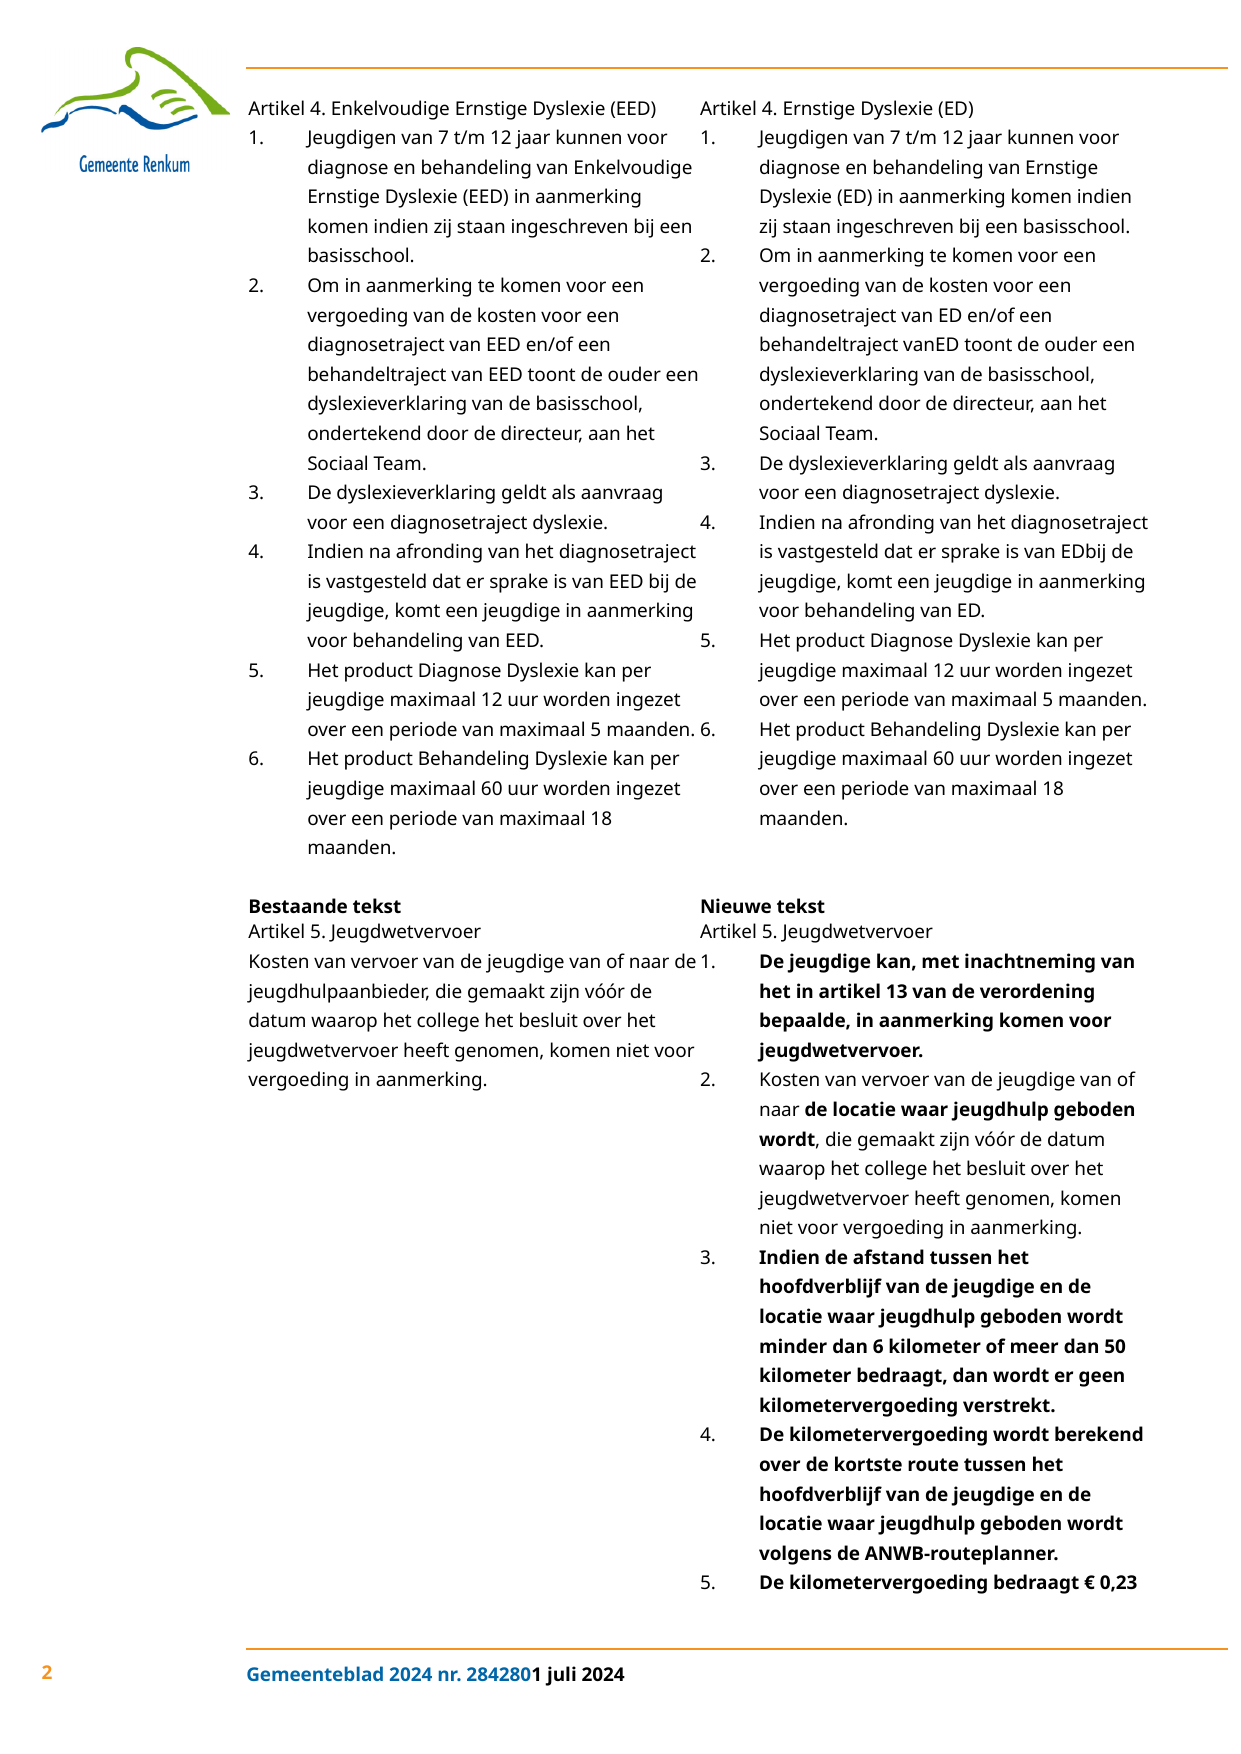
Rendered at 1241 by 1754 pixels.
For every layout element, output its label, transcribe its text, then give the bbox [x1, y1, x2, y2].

table_header Nieuwe tekst [700, 893, 1152, 919]
table_cell Artikel 4. Enkelvoudige Ernstige Dyslexie (EED) Jeugdigen van 7 t/m 12 jaar kunnen voor diagnose en behandeling van Enkelvoudige Ernstige Dyslexie (EED) in aanmerking komen indien zij staan ingeschreven bij een basisschool. Om in aanmerking te komen voor een vergoeding van de kosten voor een diagnosetraject van EED en/of een behandeltraject van EED toont de ouder een dyslexieverklaring van de basisschool, ondertekend door de directeur, aan het Sociaal Team. De dyslexieverklaring geldt als aanvraag voor een diagnosetraject dyslexie. Indien na afronding van het diagnosetraject is vastgesteld dat er sprake is van EED bij de jeugdige, komt een jeugdige in aanmerking voor behandeling van EED. Het product Diagnose Dyslexie kan per jeugdige maximaal 12 uur worden ingezet over een periode van maximaal 5 maanden. Het product Behandeling Dyslexie kan per jeugdige maximaal 60 uur worden ingezet over een periode van maximaal 18 maanden. [248, 95, 700, 860]
picture [41, 47, 231, 172]
table_cell Artikel 5. Jeugdwetvervoer De jeugdige kan, met inachtneming van het in artikel 13 van de verordening bepaalde, in aanmerking komen voor jeugdwetvervoer. Kosten van vervoer van de jeugdige van of naar de locatie waar jeugdhulp geboden wordt, die gemaakt zijn vóór de datum waarop het college het besluit over het jeugdwetvervoer heeft genomen, komen niet voor vergoeding in aanmerking. Indien de afstand tussen het hoofdverblijf van de jeugdige en de locatie waar jeugdhulp geboden wordt minder dan 6 kilometer of meer dan 50 kilometer bedraagt, dan wordt er geen kilometervergoeding verstrekt. De kilometervergoeding wordt berekend over de kortste route tussen het hoofdverblijf van de jeugdige en de locatie waar jeugdhulp geboden wordt volgens de ANWB-routeplanner. De kilometervergoeding bedraagt € 0,23 [700, 919, 1152, 1595]
table_cell Artikel 4. Ernstige Dyslexie (ED) Jeugdigen van 7 t/m 12 jaar kunnen voor diagnose en behandeling van Ernstige Dyslexie (ED) in aanmerking komen indien zij staan ingeschreven bij een basisschool. Om in aanmerking te komen voor een vergoeding van de kosten voor een diagnosetraject van ED en/of een behandeltraject vanED toont de ouder een dyslexieverklaring van de basisschool, ondertekend door de directeur, aan het Sociaal Team. De dyslexieverklaring geldt als aanvraag voor een diagnosetraject dyslexie. Indien na afronding van het diagnosetraject is vastgesteld dat er sprake is van EDbij de jeugdige, komt een jeugdige in aanmerking voor behandeling van ED. Het product Diagnose Dyslexie kan per jeugdige maximaal 12 uur worden ingezet over een periode van maximaal 5 maanden. Het product Behandeling Dyslexie kan per jeugdige maximaal 60 uur worden ingezet over een periode van maximaal 18 maanden. [700, 95, 1152, 860]
table_cell Artikel 5. Jeugdwetvervoer Kosten van vervoer van de jeugdige van of naar de jeugdhulpaanbieder, die gemaakt zijn vóór de datum waarop het college het besluit over het jeugdwetvervoer heeft genomen, komen niet voor vergoeding in aanmerking. [248, 919, 700, 1595]
table_header Bestaande tekst [248, 893, 700, 919]
